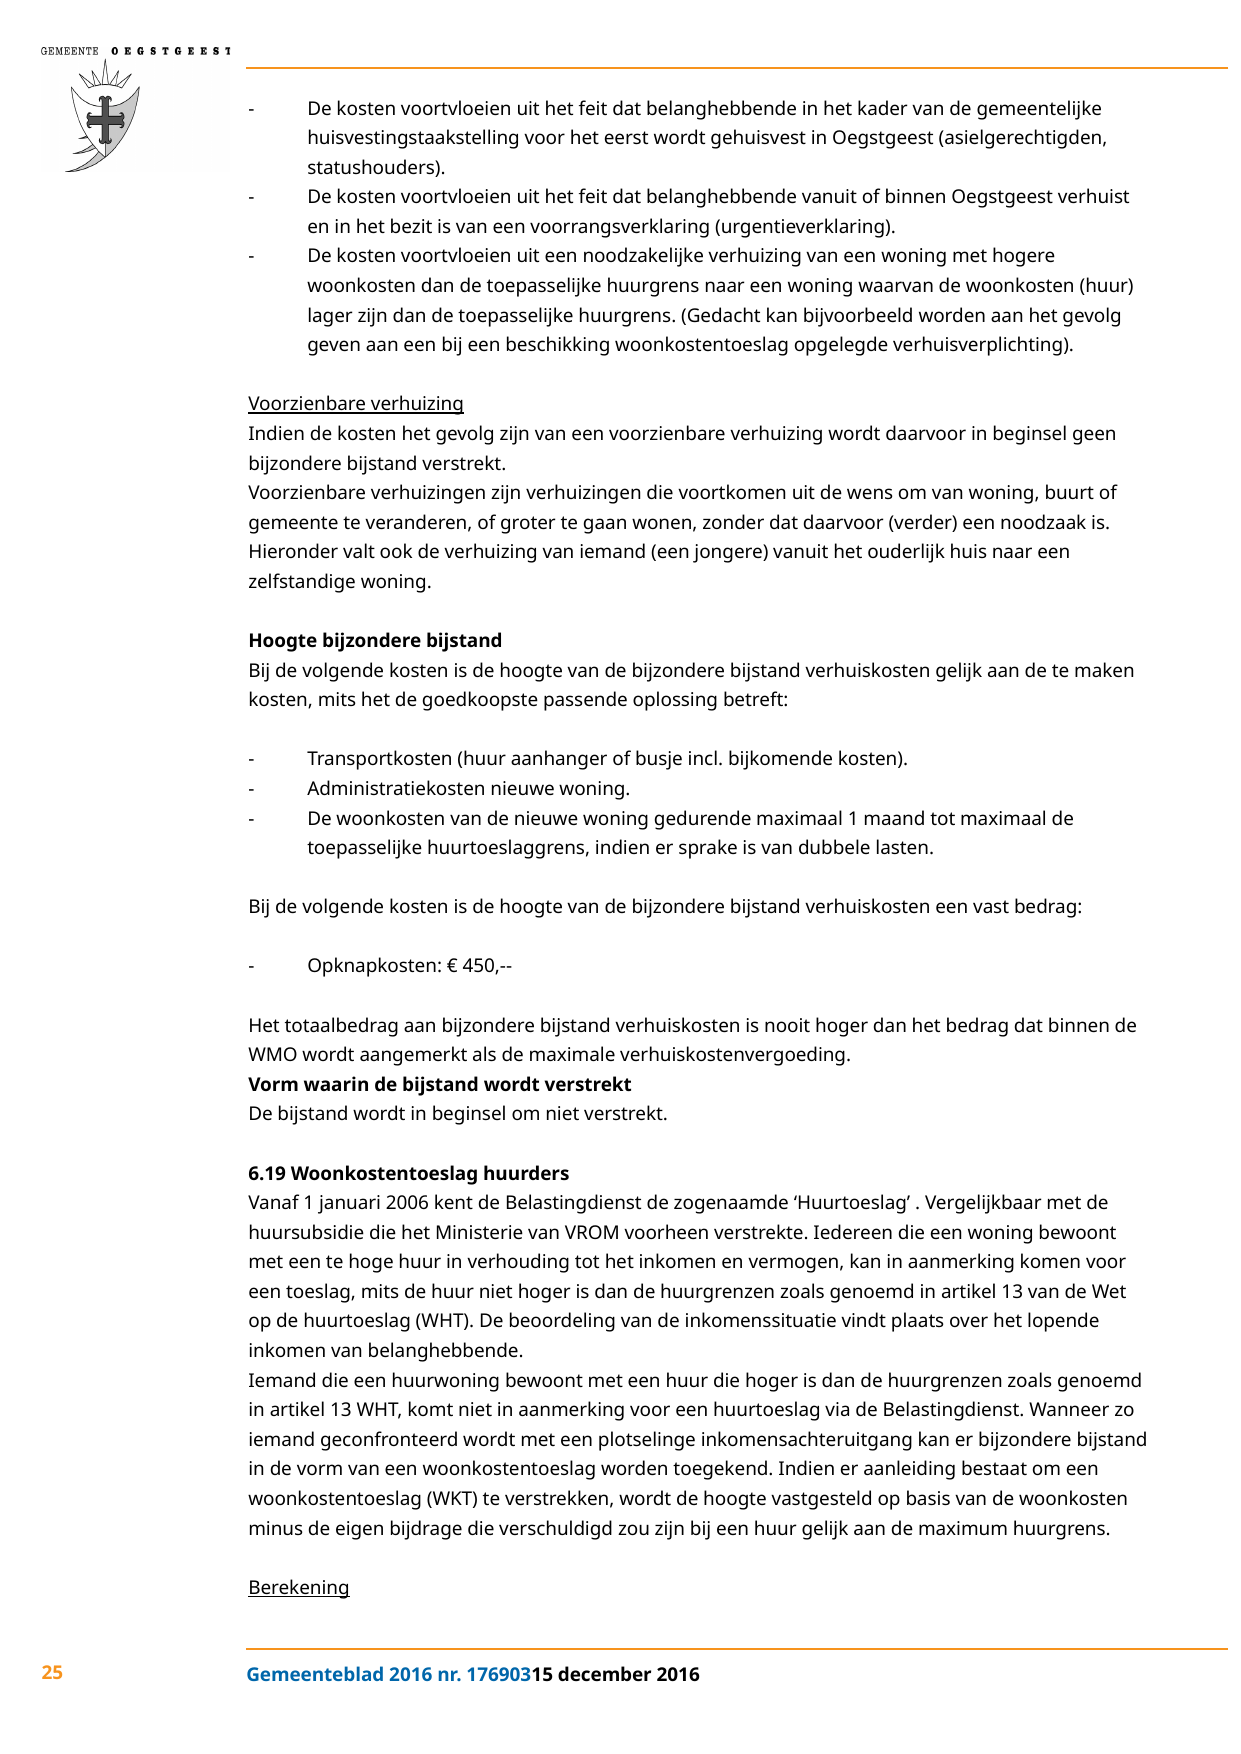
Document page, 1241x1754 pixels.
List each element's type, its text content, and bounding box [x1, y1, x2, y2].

picture [41, 47, 231, 172]
list Administratiekosten nieuwe woning. [248, 775, 1152, 801]
list Transportkosten (huur aanhanger of busje incl. bijkomende kosten). [248, 746, 1152, 771]
text Berekening [248, 1574, 1152, 1600]
list De kosten voortvloeien uit het feit dat belanghebbende vanuit of binnen Oegstgeest verhuist en in het bezit is van een voorrangsverklaring (urgentieverklaring). [248, 183, 1152, 239]
text Iemand die een huurwoning bewoont met een huur die hoger is dan de huurgrenzen zoals genoemd in artikel 13 WHT, komt niet in aanmerking voor een huurtoeslag via de Belastingdienst. Wanneer zo iemand geconfronteerd wordt met een plotselinge inkomensachteruitgang kan er bijzondere bijstand in de vorm van een woonkostentoeslag worden toegekend. Indien er aanleiding bestaat om een woonkostentoeslag (WKT) te verstrekken, wordt de hoogte vastgesteld op basis van de woonkosten minus de eigen bijdrage die verschuldigd zou zijn bij een huur gelijk aan de maximum huurgrens. [248, 1367, 1152, 1541]
list De woonkosten van de nieuwe woning gedurende maximaal 1 maand tot maximaal de toepasselijke huurtoeslaggrens, indien er sprake is van dubbele lasten. [248, 805, 1152, 860]
text Voorzienbare verhuizingen zijn verhuizingen die voortkomen uit de wens om van woning, buurt of gemeente te veranderen, of groter te gaan wonen, zonder dat daarvoor (verder) een noodzaak is. Hieronder valt ook de verhuizing van iemand (een jongere) vanuit het ouderlijk huis naar een zelfstandige woning. [248, 479, 1152, 594]
text Bij de volgende kosten is de hoogte van de bijzondere bijstand verhuiskosten gelijk aan de te maken kosten, mits het de goedkoopste passende oplossing betreft: [248, 657, 1152, 712]
text Vorm waarin de bijstand wordt verstrekt [248, 1071, 1152, 1097]
text Hoogte bijzondere bijstand [248, 627, 1152, 653]
list De kosten voortvloeien uit een noodzakelijke verhuizing van een woning met hogere woonkosten dan de toepasselijke huurgrens naar een woning waarvan de woonkosten (huur) lager zijn dan de toepasselijke huurgrens. (Gedacht kan bijvoorbeeld worden aan het gevolg geven aan een bij een beschikking woonkostentoeslag opgelegde verhuisverplichting). [248, 243, 1152, 357]
text Indien de kosten het gevolg zijn van een voorzienbare verhuizing wordt daarvoor in beginsel geen bijzondere bijstand verstrekt. [248, 420, 1152, 476]
text De bijstand wordt in beginsel om niet verstrekt. [248, 1101, 1152, 1126]
text Bij de volgende kosten is de hoogte van de bijzondere bijstand verhuiskosten een vast bedrag: [248, 893, 1152, 919]
list De kosten voortvloeien uit het feit dat belanghebbende in het kader van de gemeentelijke huisvestingstaakstelling voor het eerst wordt gehuisvest in Oegstgeest (asielgerechtigden, statushouders). [248, 95, 1152, 180]
text Voorzienbare verhuizing [248, 391, 1152, 416]
text Vanaf 1 januari 2006 kent de Belastingdienst de zogenaamde ‘Huurtoeslag’ . Vergelijkbaar met de huursubsidie die het Ministerie van VROM voorheen verstrekte. Iedereen die een woning bewoont met een te hoge huur in verhouding tot het inkomen en vermogen, kan in aanmerking komen voor een toeslag, mits de huur niet hoger is dan de huurgrenzen zoals genoemd in artikel 13 van de Wet op de huurtoeslag (WHT). De beoordeling van de inkomenssituatie vindt plaats over het lopende inkomen van belanghebbende. [248, 1189, 1152, 1363]
list Opknapkosten: € 450,-- [248, 953, 1152, 978]
text 6.19 Woonkostentoeslag huurders [248, 1160, 1152, 1186]
text Het totaalbedrag aan bijzondere bijstand verhuiskosten is nooit hoger dan het bedrag dat binnen de WMO wordt aangemerkt als de maximale verhuiskostenvergoeding. [248, 1012, 1152, 1067]
